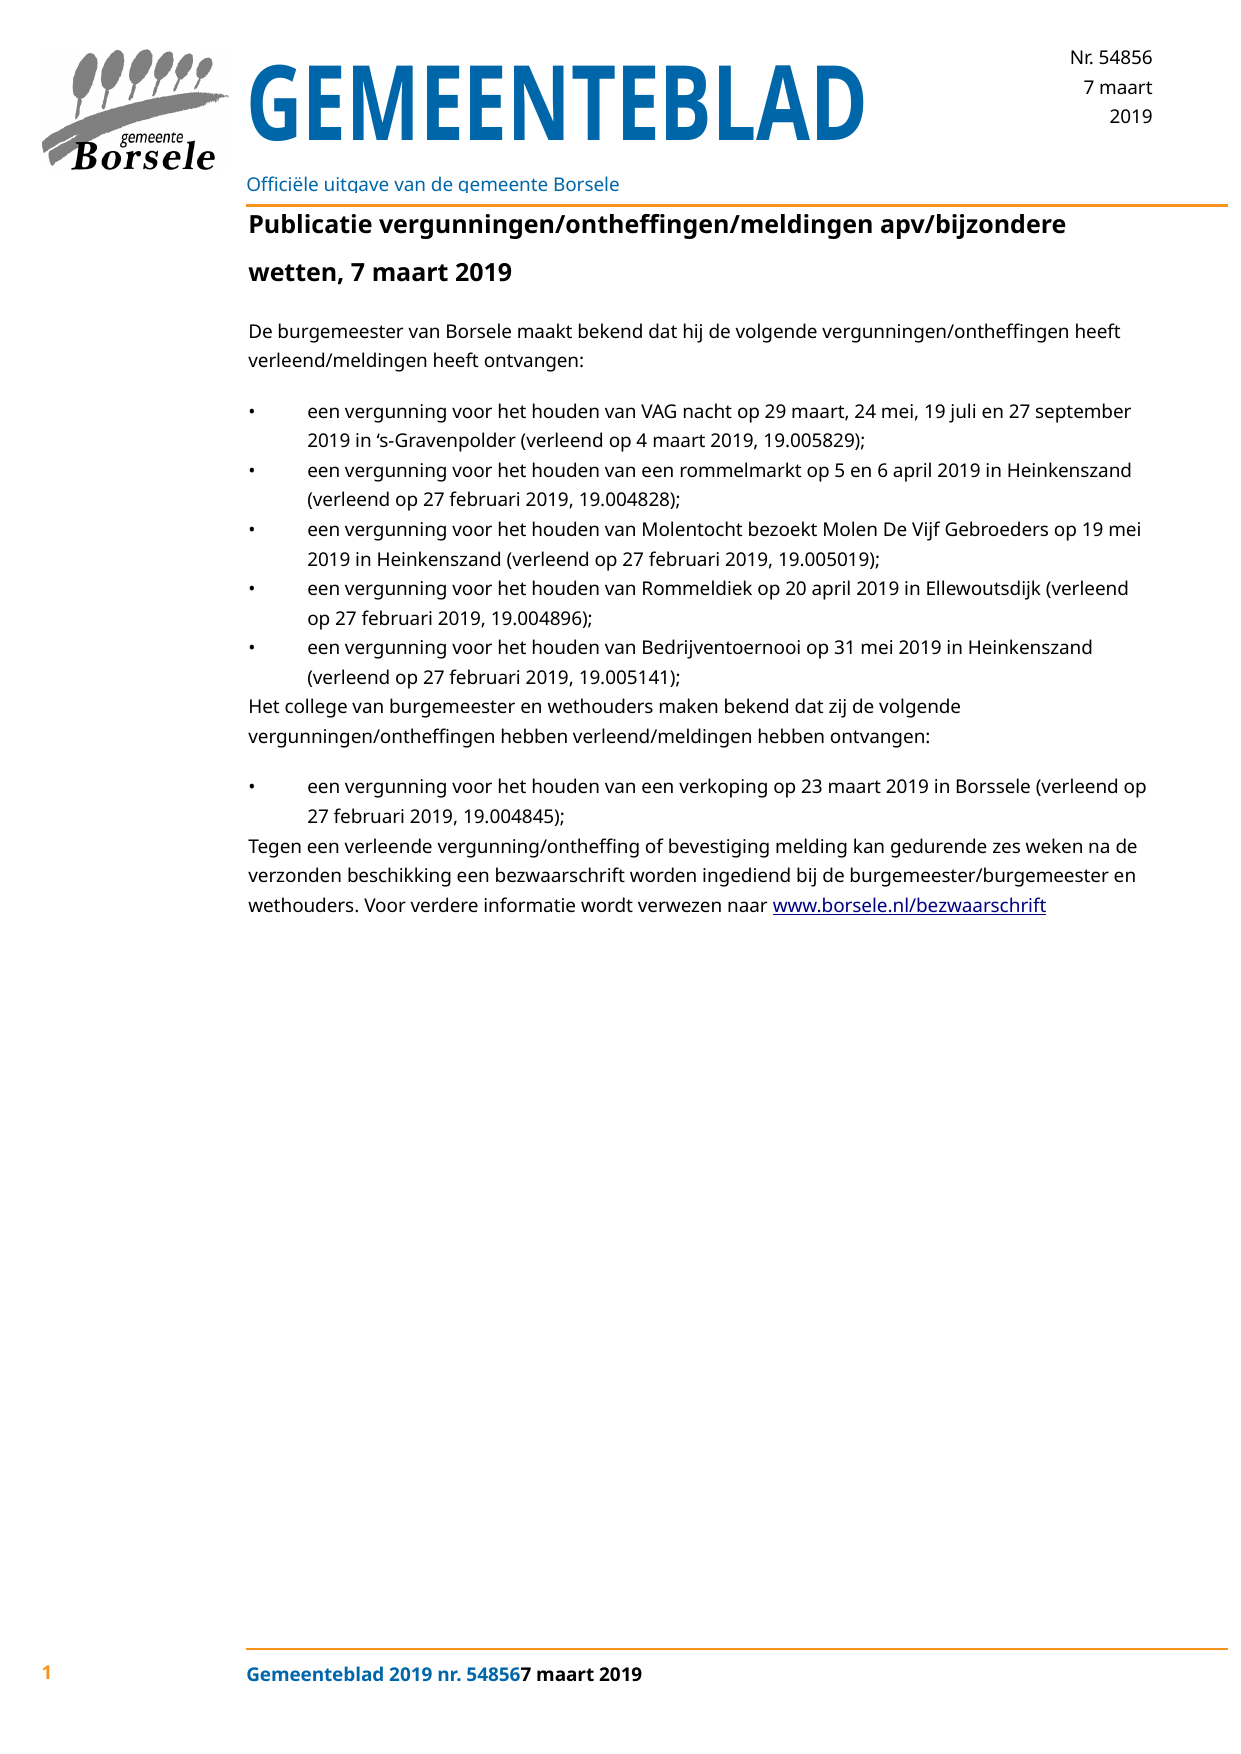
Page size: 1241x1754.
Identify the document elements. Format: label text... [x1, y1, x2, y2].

list een vergunning voor het houden van Molentocht bezoekt Molen De Vijf Gebroeders op 19 mei 2019 in Heinkenszand (verleend op 27 februari 2019, 19.005019); [248, 516, 1152, 572]
list een vergunning voor het houden van een rommelmarkt op 5 en 6 april 2019 in Heinkenszand (verleend op 27 februari 2019, 19.004828); [248, 457, 1152, 512]
text Het college van burgemeester en wethouders maken bekend dat zij de volgende vergunningen/ontheffingen hebben verleend/meldingen hebben ontvangen: [248, 694, 1152, 749]
text De burgemeester van Borsele maakt bekend dat hij de volgende vergunningen/ontheffingen heeft verleend/meldingen heeft ontvangen: [248, 318, 1152, 373]
list een vergunning voor het houden van Rommeldiek op 20 april 2019 in Ellewoutsdijk (verleend op 27 februari 2019, 19.004896); [248, 575, 1152, 631]
text Publicatie vergunningen/ontheffingen/meldingen apv/bijzondere wetten, 7 maart 2019 [248, 207, 1152, 288]
list een vergunning voor het houden van VAG nacht op 29 maart, 24 mei, 19 juli en 27 september 2019 in ‘s-Gravenpolder (verleend op 4 maart 2019, 19.005829); [248, 398, 1152, 453]
list een vergunning voor het houden van een verkoping op 23 maart 2019 in Borssele (verleend op 27 februari 2019, 19.004845); [248, 774, 1152, 829]
text Tegen een verleende vergunning/ontheffing of bevestiging melding kan gedurende zes weken na de verzonden beschikking een bezwaarschrift worden ingediend bij de burgemeester/burgemeester en wethouders. Voor verdere informatie wordt verwezen naar www.borsele.nl/bezwaarschrift [248, 833, 1152, 918]
list een vergunning voor het houden van Bedrijventoernooi op 31 mei 2019 in Heinkenszand (verleend op 27 februari 2019, 19.005141); [248, 634, 1152, 690]
picture [41, 47, 231, 172]
